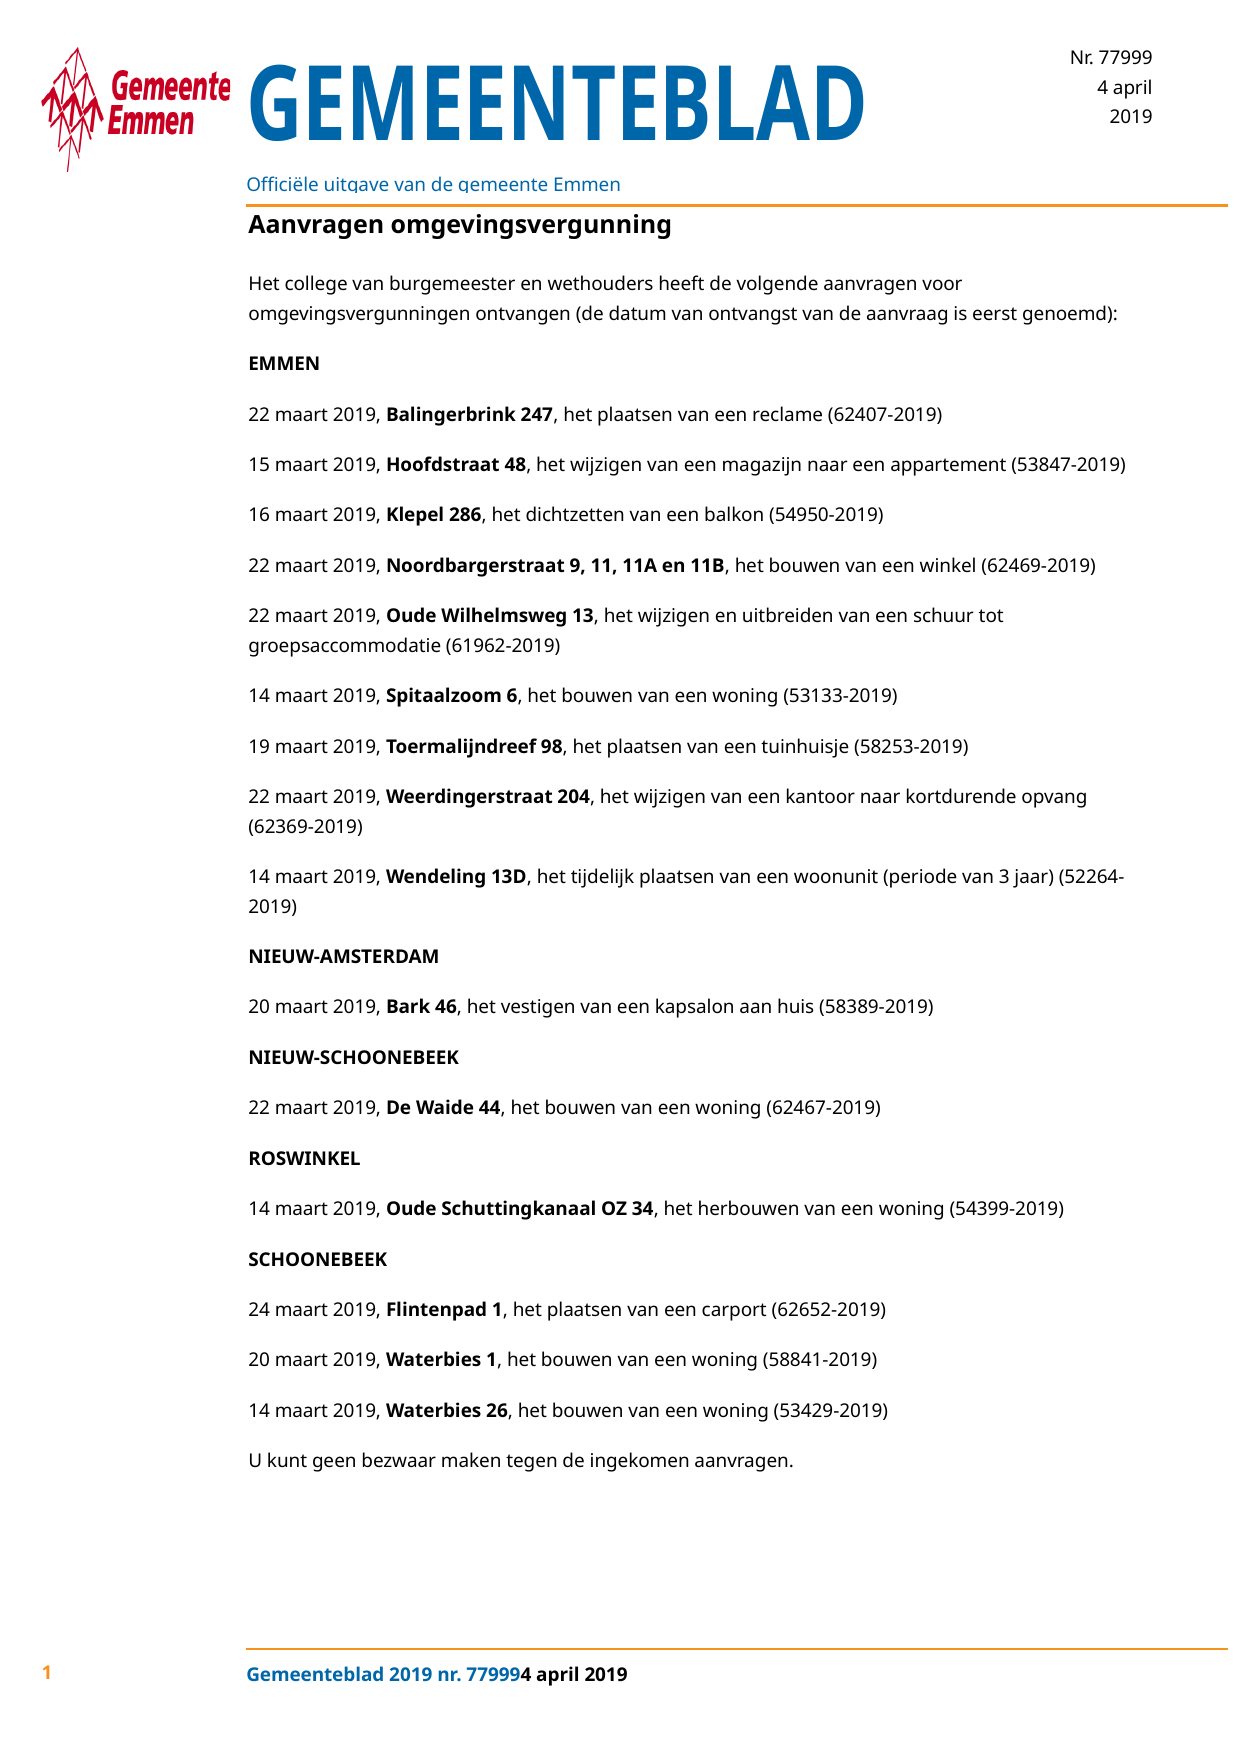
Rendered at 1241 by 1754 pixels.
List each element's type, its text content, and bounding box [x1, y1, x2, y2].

text 14 maart 2019, Oude Schuttingkanaal OZ 34, het herbouwen van een woning (54399-2019) [248, 1195, 1152, 1221]
text 14 maart 2019, Spitaalzoom 6, het bouwen van een woning (53133-2019) [248, 682, 1152, 708]
text 20 maart 2019, Waterbies 1, het bouwen van een woning (58841-2019) [248, 1347, 1152, 1372]
text 15 maart 2019, Hoofdstraat 48, het wijzigen van een magazijn naar een appartement (53847-2019) [248, 451, 1152, 477]
text Het college van burgemeester en wethouders heeft de volgende aanvragen voor omgevingsvergunningen ontvangen (de datum van ontvangst van de aanvraag is eerst genoemd): [248, 270, 1152, 326]
text 22 maart 2019, Weerdingerstraat 204, het wijzigen van een kantoor naar kortdurende opvang (62369-2019) [248, 783, 1152, 838]
text Aanvragen omgevingsvergunning [248, 207, 1152, 241]
text 19 maart 2019, Toermalijndreef 98, het plaatsen van een tuinhuisje (58253-2019) [248, 733, 1152, 758]
text 22 maart 2019, Balingerbrink 247, het plaatsen van een reclame (62407-2019) [248, 401, 1152, 426]
text EMMEN [248, 350, 1152, 376]
picture [41, 47, 231, 172]
text SCHOONEBEEK [248, 1246, 1152, 1271]
text 14 maart 2019, Waterbies 26, het bouwen van een woning (53429-2019) [248, 1397, 1152, 1423]
text 20 maart 2019, Bark 46, het vestigen van een kapsalon aan huis (58389-2019) [248, 994, 1152, 1019]
text NIEUW-AMSTERDAM [248, 943, 1152, 969]
text U kunt geen bezwaar maken tegen de ingekomen aanvragen. [248, 1447, 1152, 1473]
text 14 maart 2019, Wendeling 13D, het tijdelijk plaatsen van een woonunit (periode van 3 jaar) (52264-2019) [248, 863, 1152, 918]
text NIEUW-SCHOONEBEEK [248, 1044, 1152, 1070]
text 22 maart 2019, Oude Wilhelmsweg 13, het wijzigen en uitbreiden van een schuur tot groepsaccommodatie (61962-2019) [248, 602, 1152, 658]
text ROSWINKEL [248, 1145, 1152, 1171]
text 22 maart 2019, Noordbargerstraat 9, 11, 11A en 11B, het bouwen van een winkel (62469-2019) [248, 552, 1152, 578]
text 24 maart 2019, Flintenpad 1, het plaatsen van een carport (62652-2019) [248, 1296, 1152, 1322]
text 22 maart 2019, De Waide 44, het bouwen van een woning (62467-2019) [248, 1094, 1152, 1120]
text 16 maart 2019, Klepel 286, het dichtzetten van een balkon (54950-2019) [248, 502, 1152, 527]
